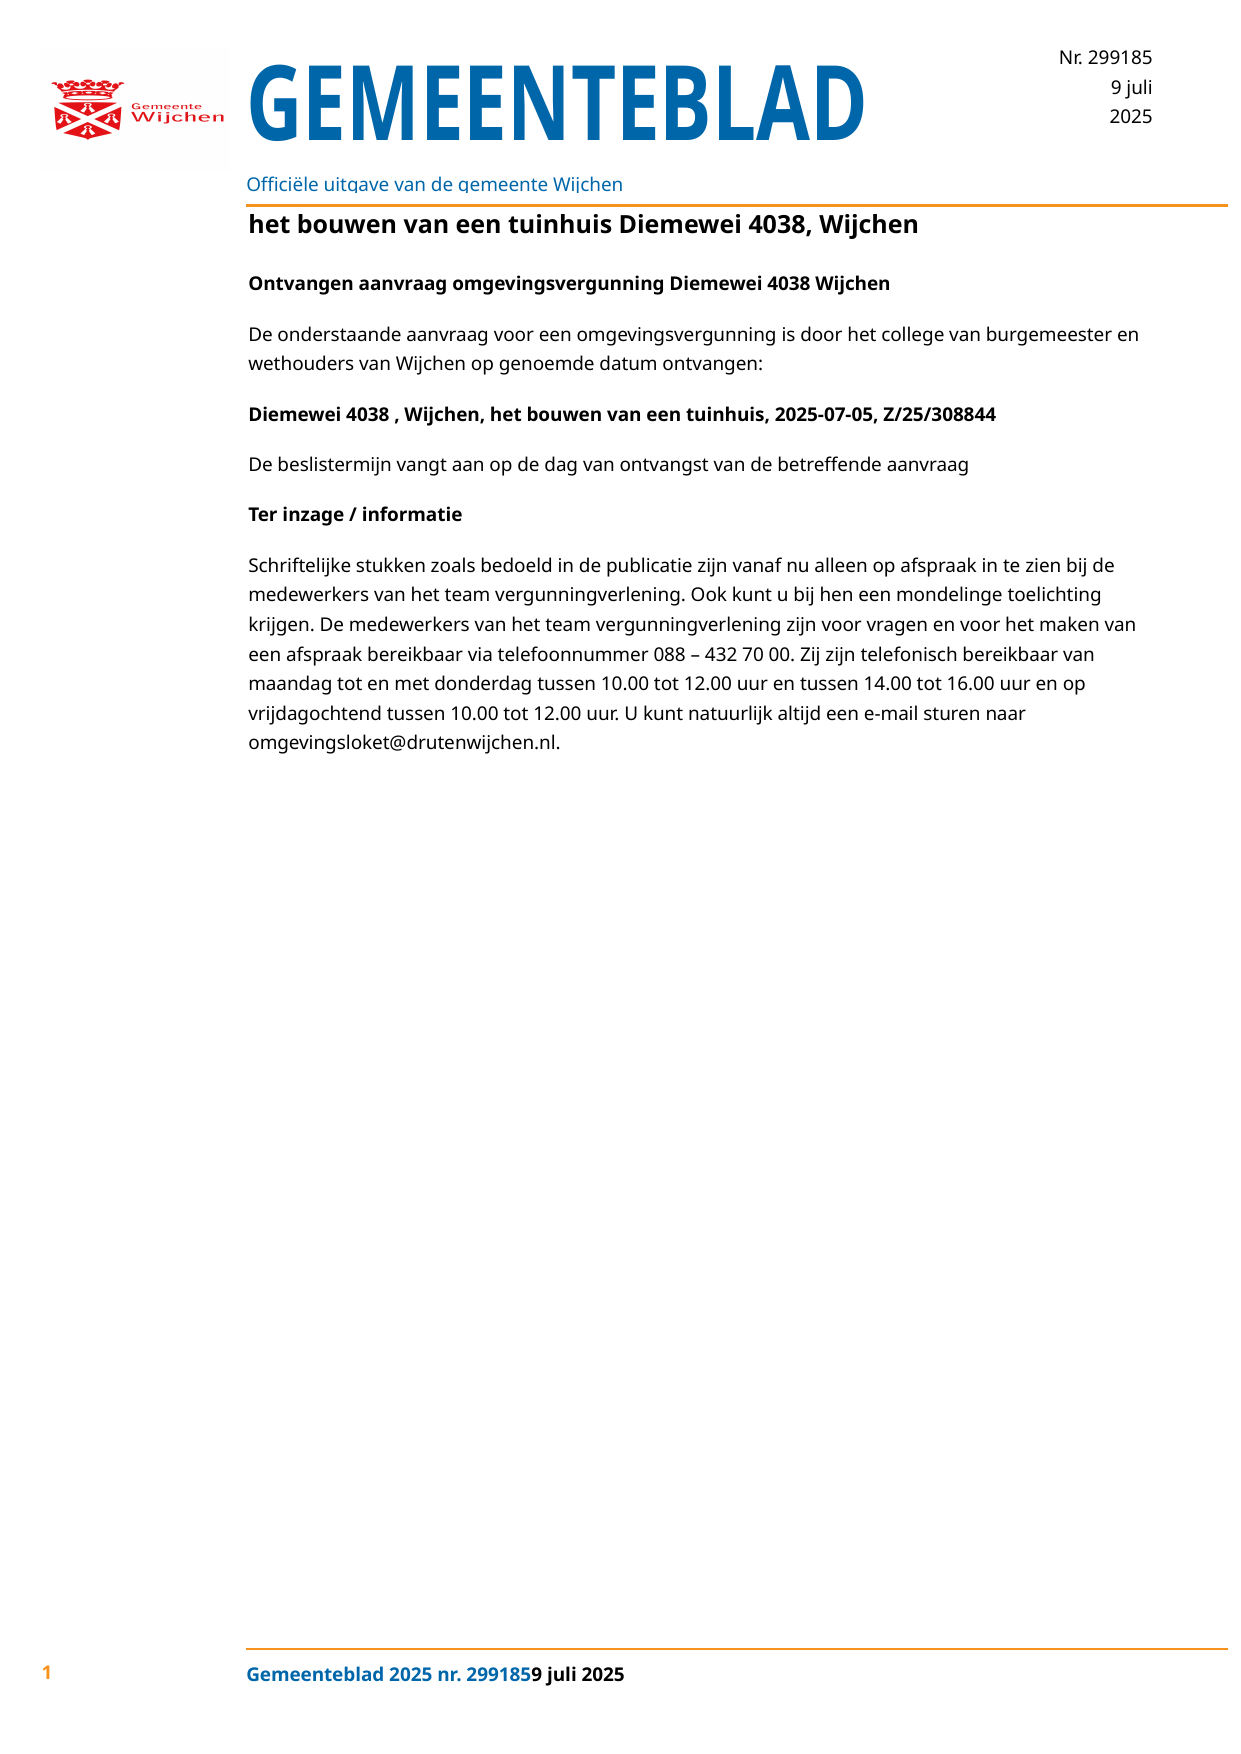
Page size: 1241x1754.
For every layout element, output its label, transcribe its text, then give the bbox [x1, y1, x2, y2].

text Ontvangen aanvraag omgevingsvergunning Diemewei 4038 Wijchen [248, 270, 1152, 296]
text Diemewei 4038 , Wijchen, het bouwen van een tuinhuis, 2025-07-05, Z/25/308844 [248, 401, 1152, 426]
text De onderstaande aanvraag voor een omgevingsvergunning is door het college van burgemeester en wethouders van Wijchen op genoemde datum ontvangen: [248, 321, 1152, 376]
text De beslistermijn vangt aan op de dag van ontvangst van de betreffende aanvraag [248, 451, 1152, 477]
text het bouwen van een tuinhuis Diemewei 4038, Wijchen [248, 207, 1152, 241]
text Schriftelijke stukken zoals bedoeld in de publicatie zijn vanaf nu alleen op afspraak in te zien bij de medewerkers van het team vergunningverlening. Ook kunt u bij hen een mondelinge toelichting krijgen. De medewerkers van het team vergunningverlening zijn voor vragen en voor het maken van een afspraak bereikbaar via telefoonnummer 088 – 432 70 00. Zij zijn telefonisch bereikbaar van maandag tot en met donderdag tussen 10.00 tot 12.00 uur en tussen 14.00 tot 16.00 uur en op vrijdagochtend tussen 10.00 tot 12.00 uur. U kunt natuurlijk altijd een e-mail sturen naar omgevingsloket@drutenwijchen.nl. [248, 552, 1152, 755]
picture [41, 47, 231, 172]
text Ter inzage / informatie [248, 502, 1152, 527]
